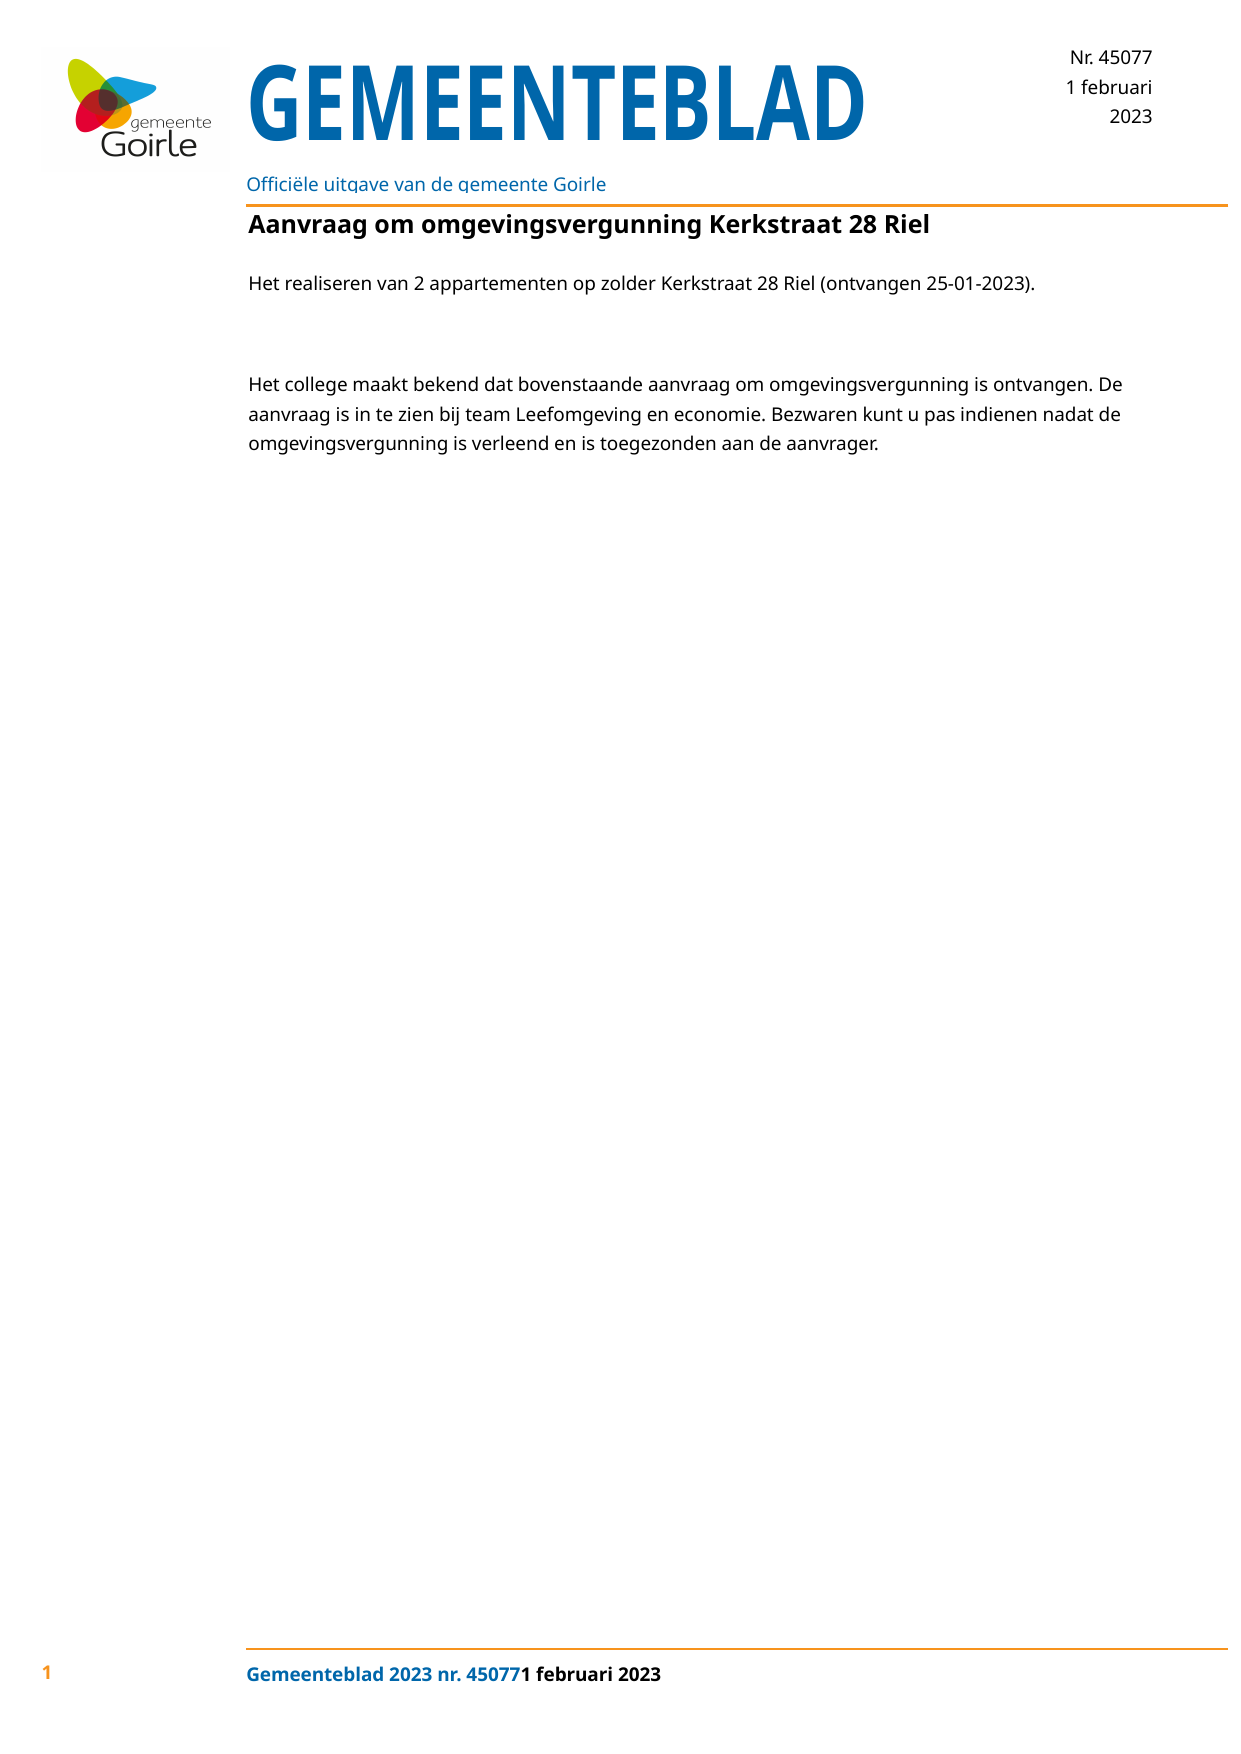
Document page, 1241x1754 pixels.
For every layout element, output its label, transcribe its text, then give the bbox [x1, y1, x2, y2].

picture [41, 47, 231, 172]
text Het college maakt bekend dat bovenstaande aanvraag om omgevingsvergunning is ontvangen. De aanvraag is in te zien bij team Leefomgeving en economie. Bezwaren kunt u pas indienen nadat de omgevingsvergunning is verleend en is toegezonden aan de aanvrager. [248, 371, 1152, 456]
text Het realiseren van 2 appartementen op zolder Kerkstraat 28 Riel (ontvangen 25-01-2023). [248, 270, 1152, 296]
text Aanvraag om omgevingsvergunning Kerkstraat 28 Riel [248, 207, 1152, 241]
